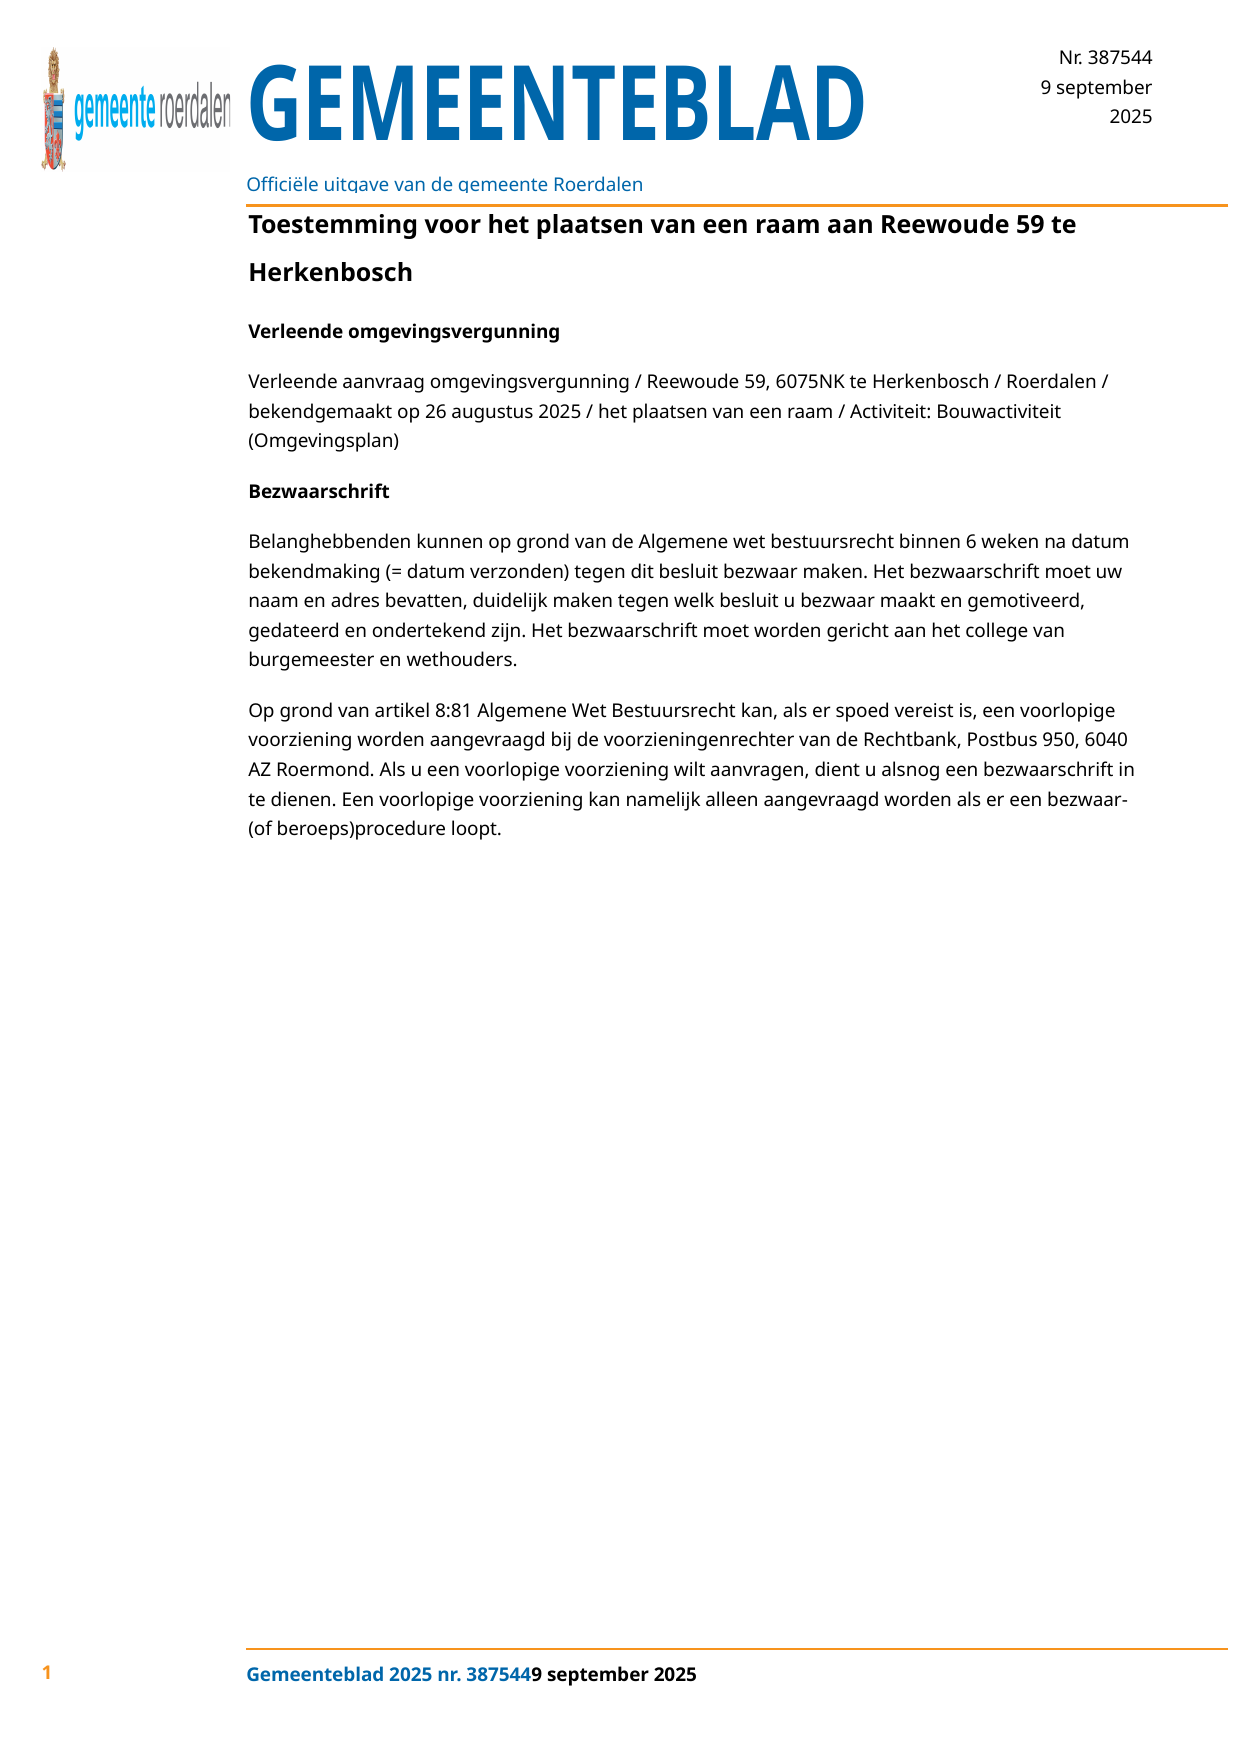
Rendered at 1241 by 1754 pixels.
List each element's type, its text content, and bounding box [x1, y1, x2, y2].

text Verleende omgevingsvergunning [248, 318, 1152, 344]
text Belanghebbenden kunnen op grond van de Algemene wet bestuursrecht binnen 6 weken na datum bekendmaking (= datum verzonden) tegen dit besluit bezwaar maken. Het bezwaarschrift moet uw naam en adres bevatten, duidelijk maken tegen welk besluit u bezwaar maakt en gemotiveerd, gedateerd en ondertekend zijn. Het bezwaarschrift moet worden gericht aan het college van burgemeester en wethouders. [248, 528, 1152, 672]
text Bezwaarschrift [248, 478, 1152, 504]
picture [41, 47, 231, 172]
text Op grond van artikel 8:81 Algemene Wet Bestuursrecht kan, als er spoed vereist is, een voorlopige voorziening worden aangevraagd bij de voorzieningenrechter van de Rechtbank, Postbus 950, 6040 AZ Roermond. Als u een voorlopige voorziening wilt aanvragen, dient u alsnog een bezwaarschrift in te dienen. Een voorlopige voorziening kan namelijk alleen aangevraagd worden als er een bezwaar- (of beroeps)procedure loopt. [248, 697, 1152, 841]
text Toestemming voor het plaatsen van een raam aan Reewoude 59 te Herkenbosch [248, 207, 1152, 288]
text Verleende aanvraag omgevingsvergunning / Reewoude 59, 6075NK te Herkenbosch / Roerdalen / bekendgemaakt op 26 augustus 2025 / het plaatsen van een raam / Activiteit: Bouwactiviteit (Omgevingsplan) [248, 368, 1152, 453]
